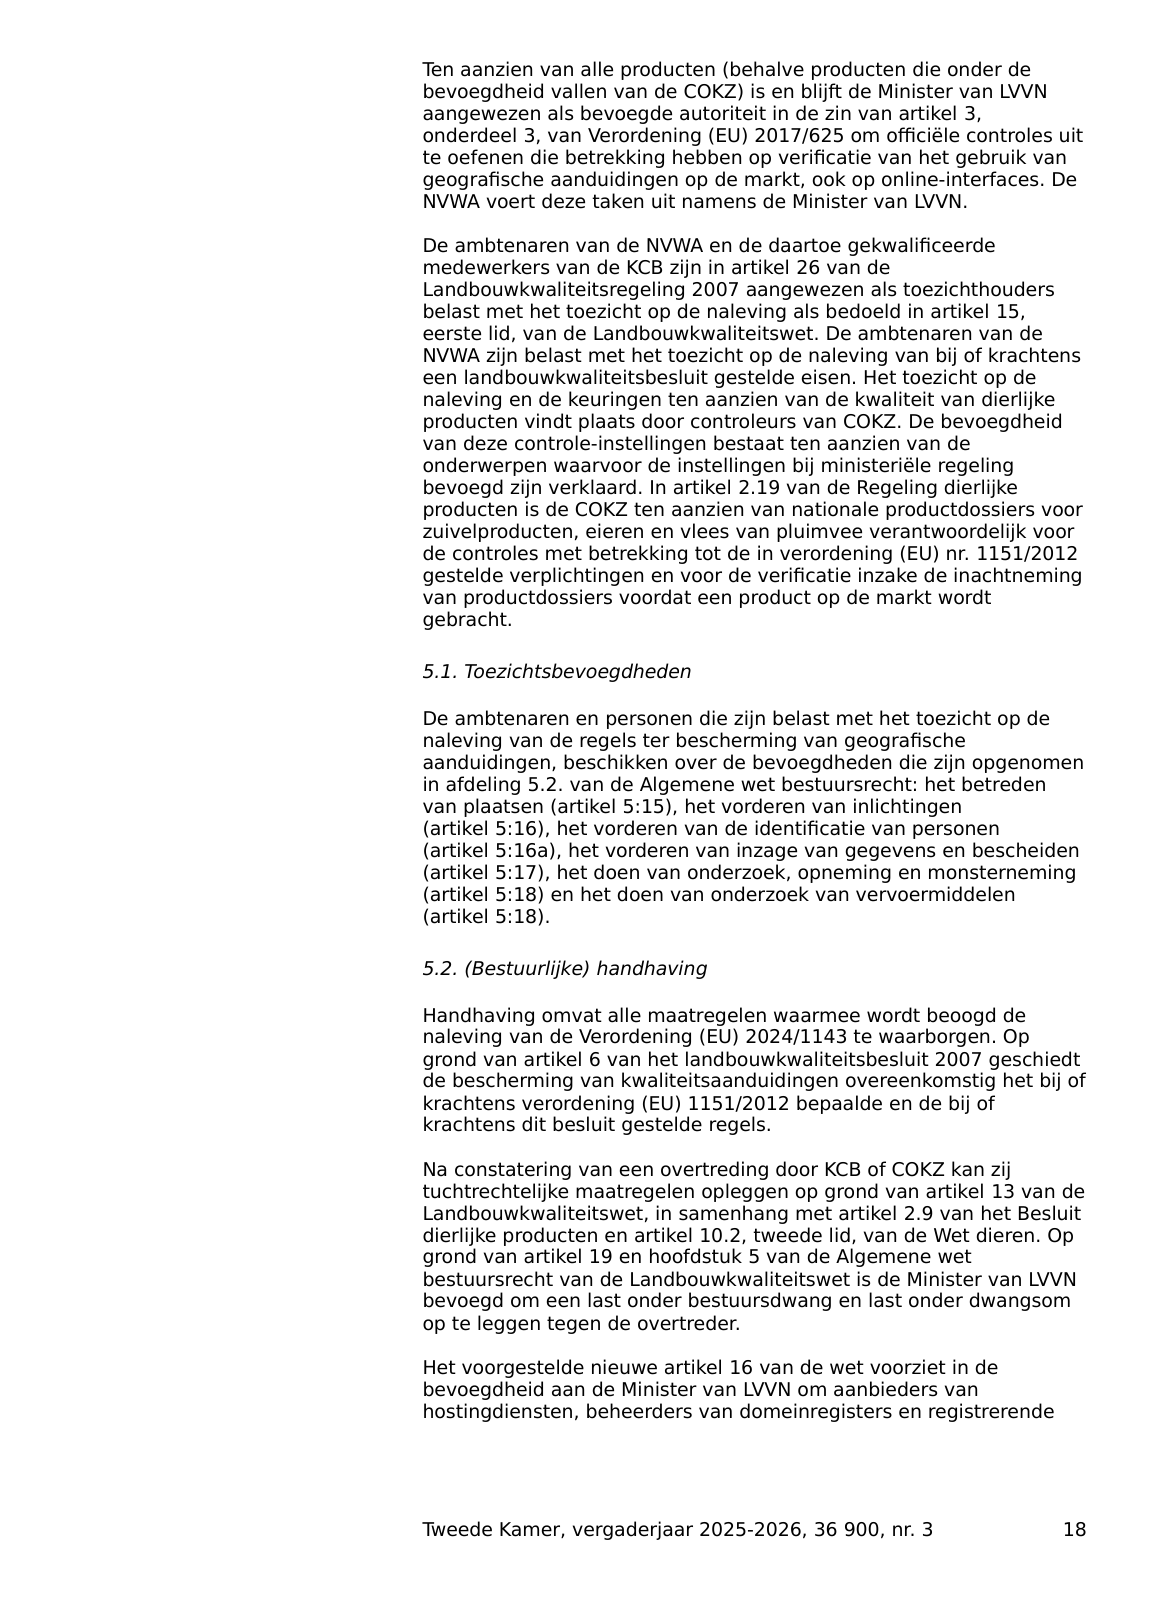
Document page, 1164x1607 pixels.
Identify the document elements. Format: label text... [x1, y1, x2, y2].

text Ten aanzien van alle producten (behalve producten die onder de bevoegdheid vallen van de COKZ) is en blijft de Minister van LVVN aangewezen als bevoegde autoriteit in de zin van artikel 3, onderdeel 3, van Verordening (EU) 2017/625 om officiële controles uit te oefenen die betrekking hebben op verificatie van het gebruik van geografische aanduidingen op de markt, ook op online-interfaces. De NVWA voert deze taken uit namens de Minister van LVVN. [422, 59, 1087, 213]
subtitle 5.1. Toezichtsbevoegdheden [422, 661, 1087, 683]
text Na constatering van een overtreding door KCB of COKZ kan zij tuchtrechtelijke maatregelen opleggen op grond van artikel 13 van de Landbouwkwaliteitswet, in samenhang met artikel 2.9 van het Besluit dierlijke producten en artikel 10.2, tweede lid, van de Wet dieren. Op grond van artikel 19 en hoofdstuk 5 van de Algemene wet bestuursrecht van de Landbouwkwaliteitswet is de Minister van LVVN bevoegd om een last onder bestuursdwang en last onder dwangsom op te leggen tegen de overtreder. [422, 1158, 1087, 1334]
subtitle 5.2. (Bestuurlijke) handhaving [422, 957, 1087, 979]
text De ambtenaren en personen die zijn belast met het toezicht op de naleving van de regels ter bescherming van geografische aanduidingen, beschikken over de bevoegdheden die zijn opgenomen in afdeling 5.2. van de Algemene wet bestuursrecht: het betreden van plaatsen (artikel 5:15), het vorderen van inlichtingen (artikel 5:16), het vorderen van de identificatie van personen (artikel 5:16a), het vorderen van inzage van gegevens en bescheiden (artikel 5:17), het doen van onderzoek, opneming en monsterneming (artikel 5:18) en het doen van onderzoek van vervoermiddelen (artikel 5:18). [422, 708, 1087, 927]
text Het voorgestelde nieuwe artikel 16 van de wet voorziet in de bevoegdheid aan de Minister van LVVN om aanbieders van hostingdiensten, beheerders van domeinregisters en registrerende [422, 1357, 1087, 1422]
text De ambtenaren van de NVWA en de daartoe gekwalificeerde medewerkers van de KCB zijn in artikel 26 van de Landbouwkwaliteitsregeling 2007 aangewezen als toezichthouders belast met het toezicht op de naleving als bedoeld in artikel 15, eerste lid, van de Landbouwkwaliteitswet. De ambtenaren van de NVWA zijn belast met het toezicht op de naleving van bij of krachtens een landbouwkwaliteitsbesluit gestelde eisen. Het toezicht op de naleving en de keuringen ten aanzien van de kwaliteit van dierlijke producten vindt plaats door controleurs van COKZ. De bevoegdheid van deze controle-instellingen bestaat ten aanzien van de onderwerpen waarvoor de instellingen bij ministeriële regeling bevoegd zijn verklaard. In artikel 2.19 van de Regeling dierlijke producten is de COKZ ten aanzien van nationale productdossiers voor zuivelproducten, eieren en vlees van pluimvee verantwoordelijk voor de controles met betrekking tot de in verordening (EU) nr. 1151/2012 gestelde verplichtingen en voor de verificatie inzake de inachtneming van productdossiers voordat een product op de markt wordt gebracht. [422, 235, 1087, 631]
text Handhaving omvat alle maatregelen waarmee wordt beoogd de naleving van de Verordening (EU) 2024/1143 te waarborgen. Op grond van artikel 6 van het landbouwkwaliteitsbesluit 2007 geschiedt de bescherming van kwaliteitsaanduidingen overeenkomstig het bij of krachtens verordening (EU) 1151/2012 bepaalde en de bij of krachtens dit besluit gestelde regels. [422, 1004, 1087, 1136]
